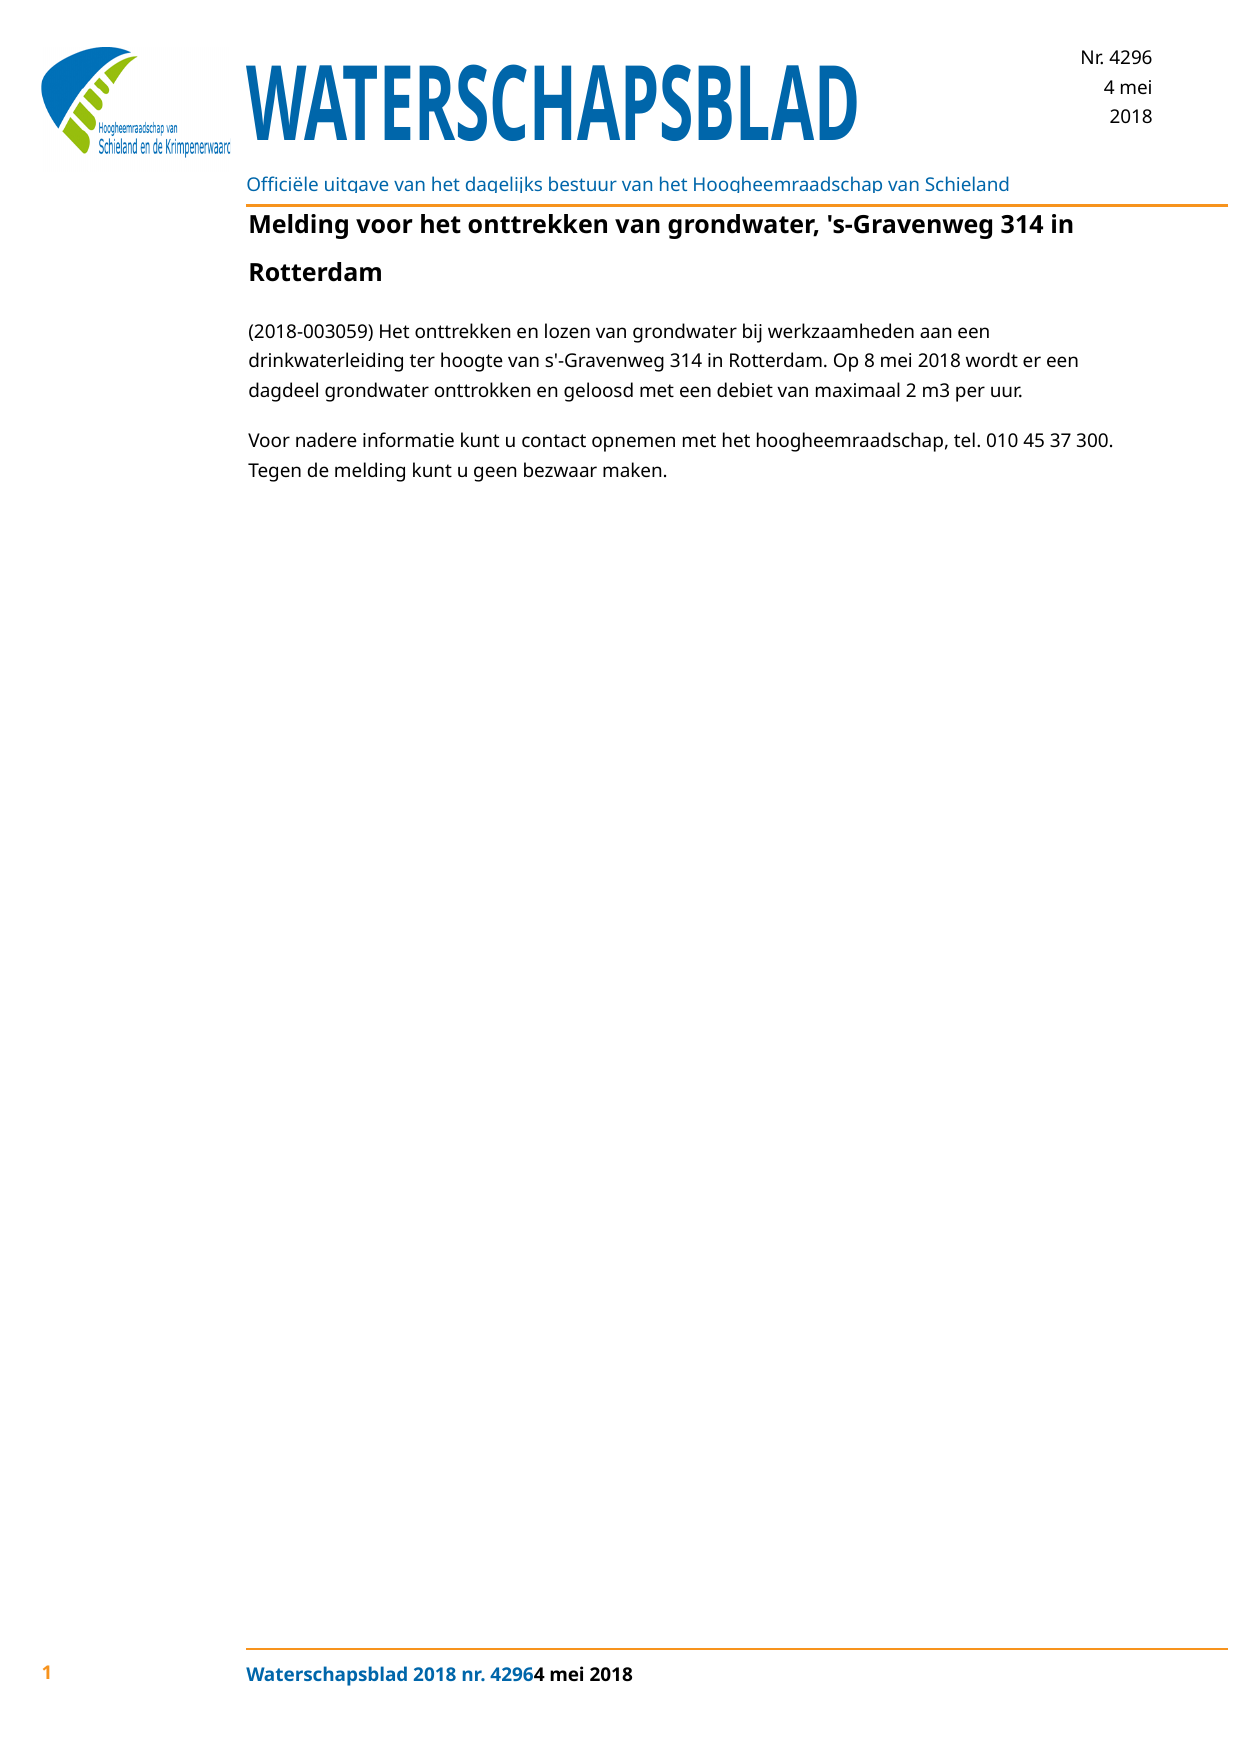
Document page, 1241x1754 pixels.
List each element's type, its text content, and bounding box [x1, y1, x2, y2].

text Voor nadere informatie kunt u contact opnemen met het hoogheemraadschap, tel. 010 45 37 300. Tegen de melding kunt u geen bezwaar maken. [248, 427, 1152, 483]
picture [41, 47, 231, 172]
text Melding voor het onttrekken van grondwater, 's-Gravenweg 314 in Rotterdam [248, 207, 1152, 288]
text (2018-003059) Het onttrekken en lozen van grondwater bij werkzaamheden aan een drinkwaterleiding ter hoogte van s'-Gravenweg 314 in Rotterdam. Op 8 mei 2018 wordt er een dagdeel grondwater onttrokken en geloosd met een debiet van maximaal 2 m3 per uur. [248, 318, 1152, 403]
